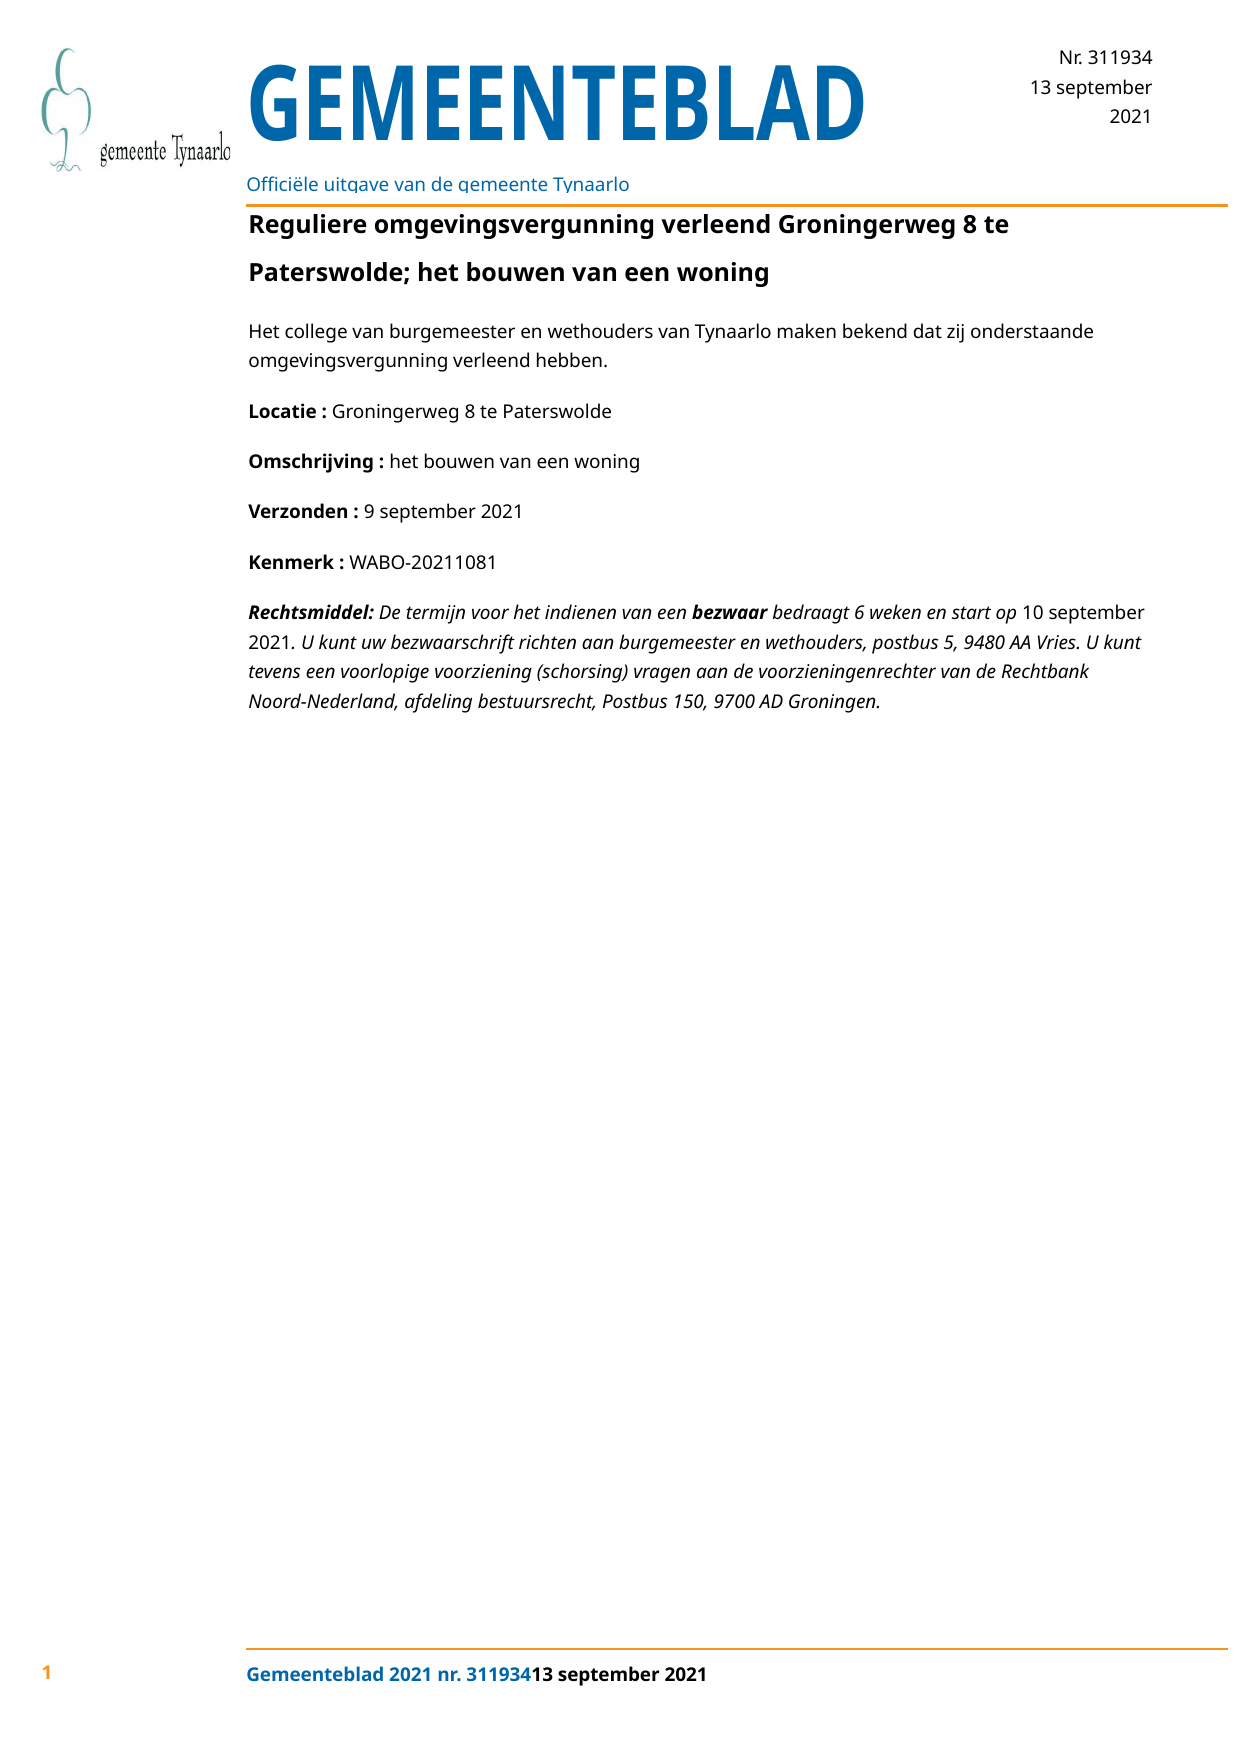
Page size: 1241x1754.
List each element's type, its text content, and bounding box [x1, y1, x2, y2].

text Het college van burgemeester en wethouders van Tynaarlo maken bekend dat zij onderstaande omgevingsvergunning verleend hebben. [248, 318, 1152, 373]
text Rechtsmiddel: De termijn voor het indienen van een bezwaar bedraagt 6 weken en start op 10 september 2021. U kunt uw bezwaarschrift richten aan burgemeester en wethouders, postbus 5, 9480 AA Vries. U kunt tevens een voorlopige voorziening (schorsing) vragen aan de voorzieningenrechter van de Rechtbank Noord-Nederland, afdeling bestuursrecht, Postbus 150, 9700 AD Groningen. [248, 599, 1152, 714]
text Reguliere omgevingsvergunning verleend Groningerweg 8 te Paterswolde; het bouwen van een woning [248, 207, 1152, 288]
text Locatie : Groningerweg 8 te Paterswolde [248, 398, 1152, 424]
text Omschrijving : het bouwen van een woning [248, 448, 1152, 474]
text Kenmerk : WABO-20211081 [248, 549, 1152, 575]
picture [41, 47, 231, 172]
text Verzonden : 9 september 2021 [248, 499, 1152, 524]
